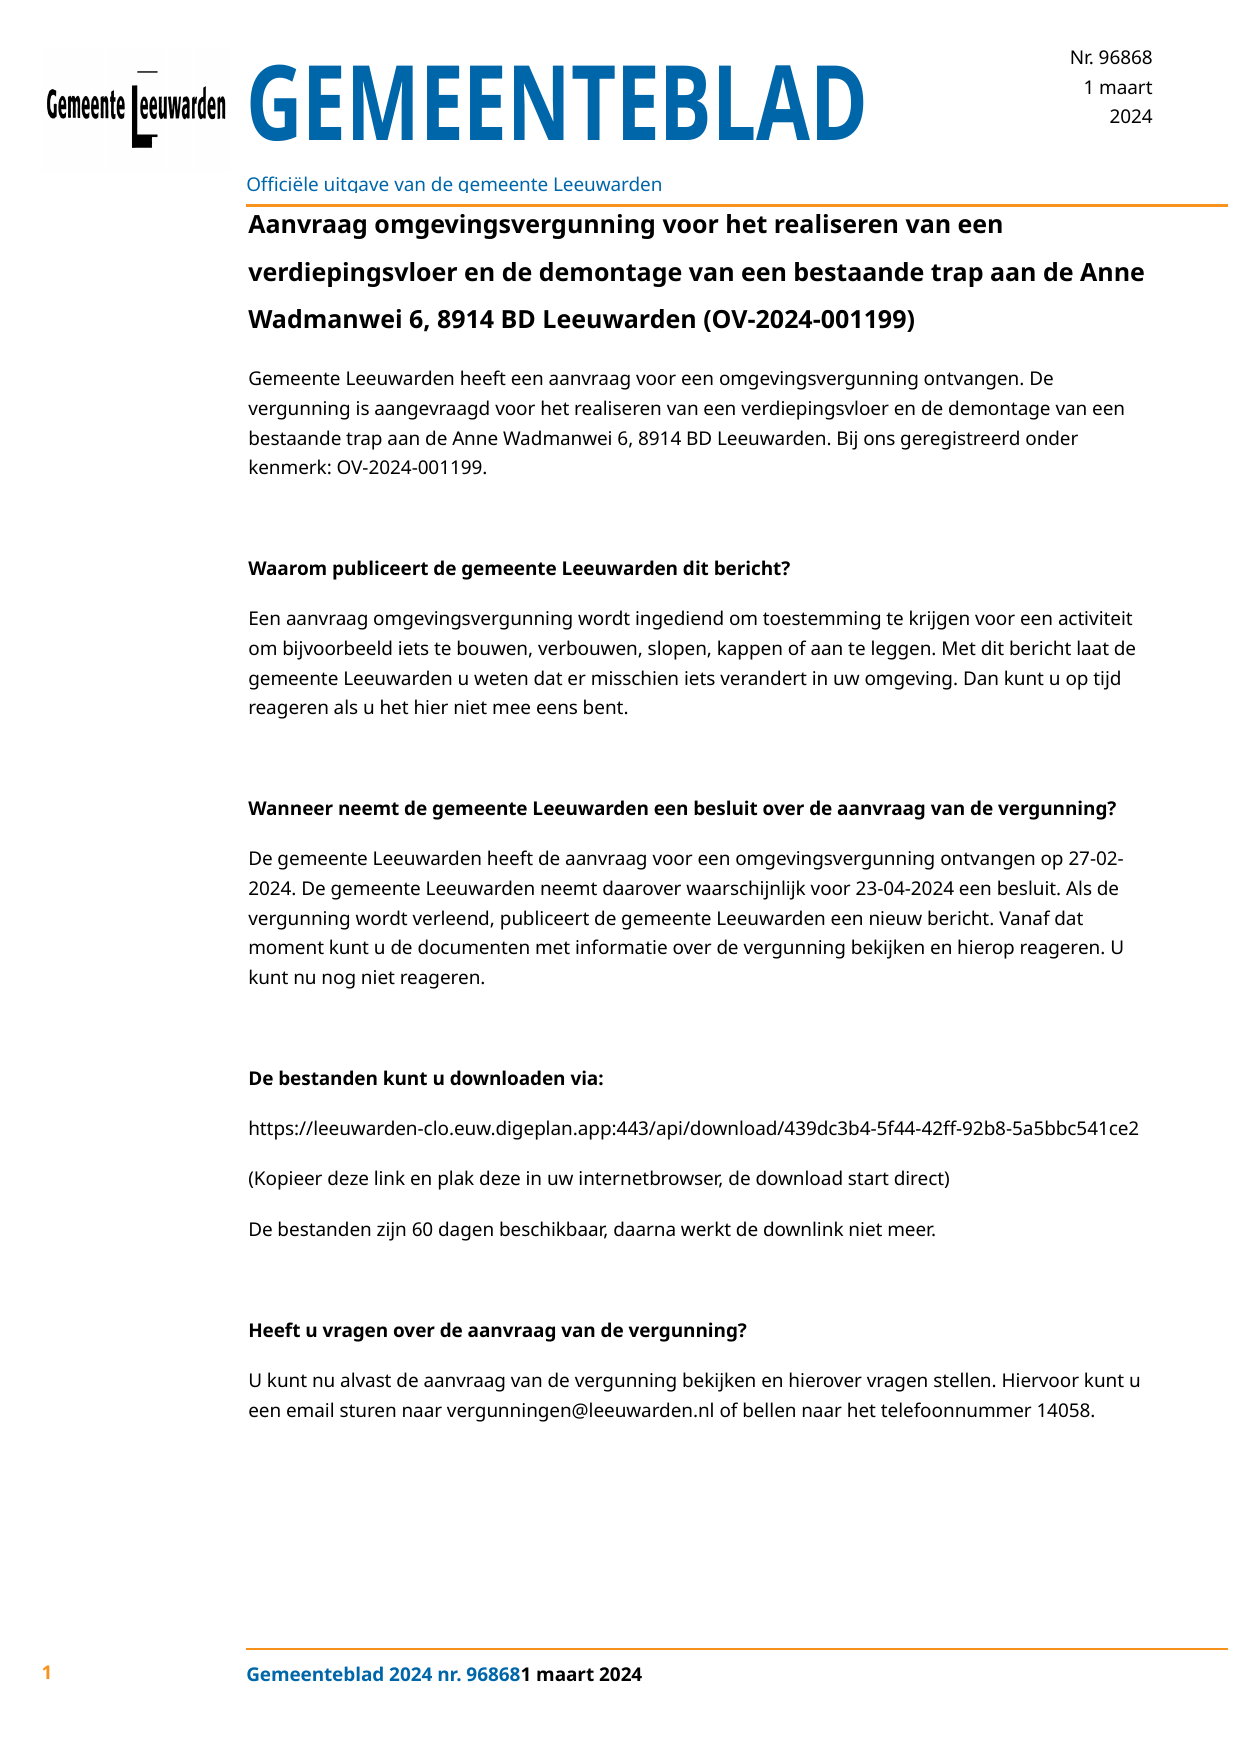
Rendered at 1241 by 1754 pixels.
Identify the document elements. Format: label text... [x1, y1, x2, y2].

text Waarom publiceert de gemeente Leeuwarden dit bericht? [248, 555, 1152, 581]
text Aanvraag omgevingsvergunning voor het realiseren van een verdiepingsvloer en de demontage van een bestaande trap aan de Anne Wadmanwei 6, 8914 BD Leeuwarden (OV-2024-001199) [248, 207, 1152, 336]
text De bestanden kunt u downloaden via: [248, 1065, 1152, 1090]
text Wanneer neemt de gemeente Leeuwarden een besluit over de aanvraag van de vergunning? [248, 795, 1152, 821]
text https://leeuwarden-clo.euw.digeplan.app:443/api/download/439dc3b4-5f44-42ff-92b8-5a5bbc541ce2 [248, 1115, 1152, 1141]
text Een aanvraag omgevingsvergunning wordt ingediend om toestemming te krijgen voor een activiteit om bijvoorbeeld iets te bouwen, verbouwen, slopen, kappen of aan te leggen. Met dit bericht laat de gemeente Leeuwarden u weten dat er misschien iets verandert in uw omgeving. Dan kunt u op tijd reageren als u het hier niet mee eens bent. [248, 606, 1152, 720]
picture [41, 47, 231, 172]
text U kunt nu alvast de aanvraag van de vergunning bekijken en hierover vragen stellen. Hiervoor kunt u een email sturen naar vergunningen@leeuwarden.nl of bellen naar het telefoonnummer 14058. [248, 1367, 1152, 1422]
text Gemeente Leeuwarden heeft een aanvraag voor een omgevingsvergunning ontvangen. De vergunning is aangevraagd voor het realiseren van een verdiepingsvloer en de demontage van een bestaande trap aan de Anne Wadmanwei 6, 8914 BD Leeuwarden. Bij ons geregistreerd onder kenmerk: OV-2024-001199. [248, 366, 1152, 480]
text De bestanden zijn 60 dagen beschikbaar, daarna werkt de downlink niet meer. [248, 1216, 1152, 1242]
text Heeft u vragen over de aanvraag van de vergunning? [248, 1317, 1152, 1342]
text De gemeente Leeuwarden heeft de aanvraag voor een omgevingsvergunning ontvangen op 27-02-2024. De gemeente Leeuwarden neemt daarover waarschijnlijk voor 23-04-2024 een besluit. Als de vergunning wordt verleend, publiceert de gemeente Leeuwarden een nieuw bericht. Vanaf dat moment kunt u de documenten met informatie over de vergunning bekijken en hierop reageren. U kunt nu nog niet reageren. [248, 846, 1152, 989]
text (Kopieer deze link en plak deze in uw internetbrowser, de download start direct) [248, 1166, 1152, 1191]
